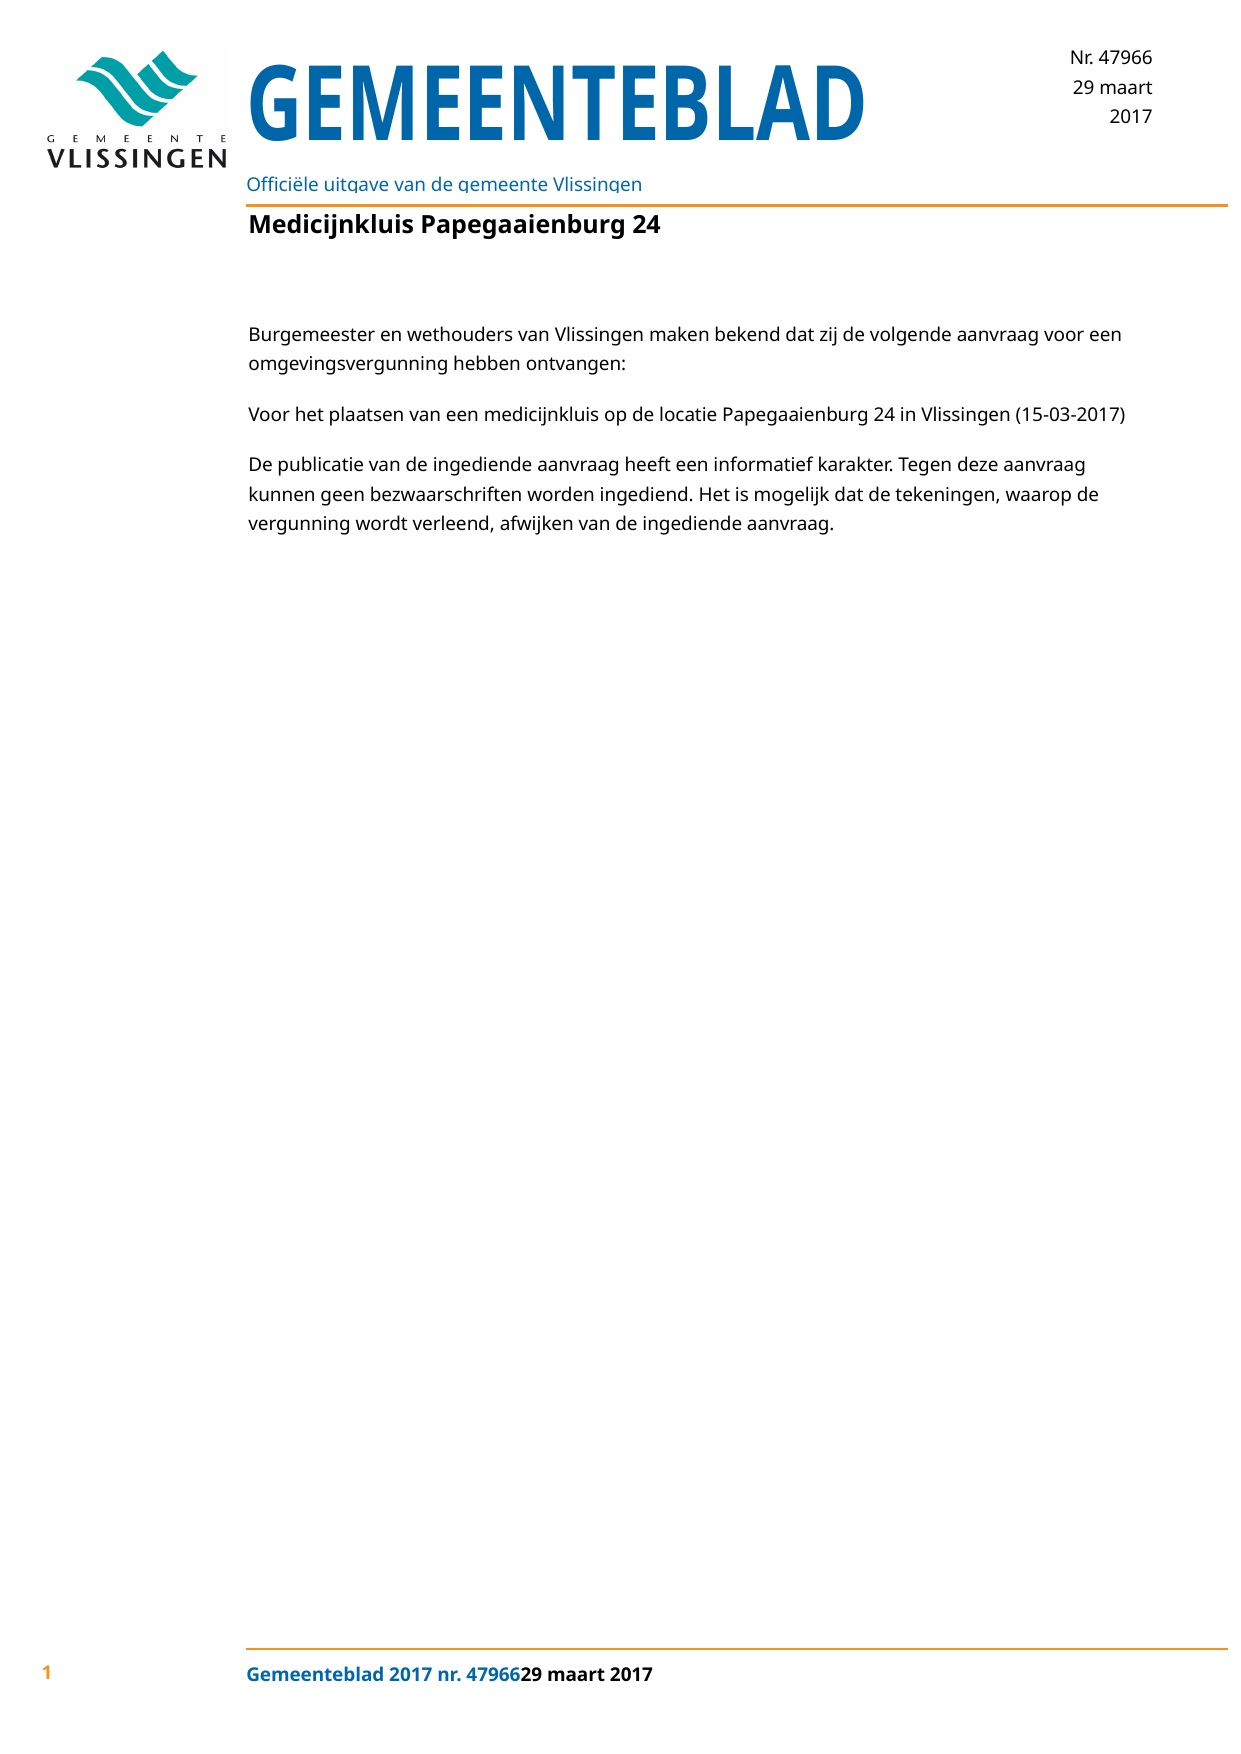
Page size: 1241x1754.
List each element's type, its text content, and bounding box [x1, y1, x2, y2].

text Voor het plaatsen van een medicijnkluis op de locatie Papegaaienburg 24 in Vlissingen (15-03-2017) [248, 401, 1152, 426]
text Medicijnkluis Papegaaienburg 24 [248, 207, 1152, 241]
picture [41, 47, 231, 172]
text De publicatie van de ingediende aanvraag heeft een informatief karakter. Tegen deze aanvraag kunnen geen bezwaarschriften worden ingediend. Het is mogelijk dat de tekeningen, waarop de vergunning wordt verleend, afwijken van de ingediende aanvraag. [248, 451, 1152, 536]
text Burgemeester en wethouders van Vlissingen maken bekend dat zij de volgende aanvraag voor een omgevingsvergunning hebben ontvangen: [248, 321, 1152, 376]
